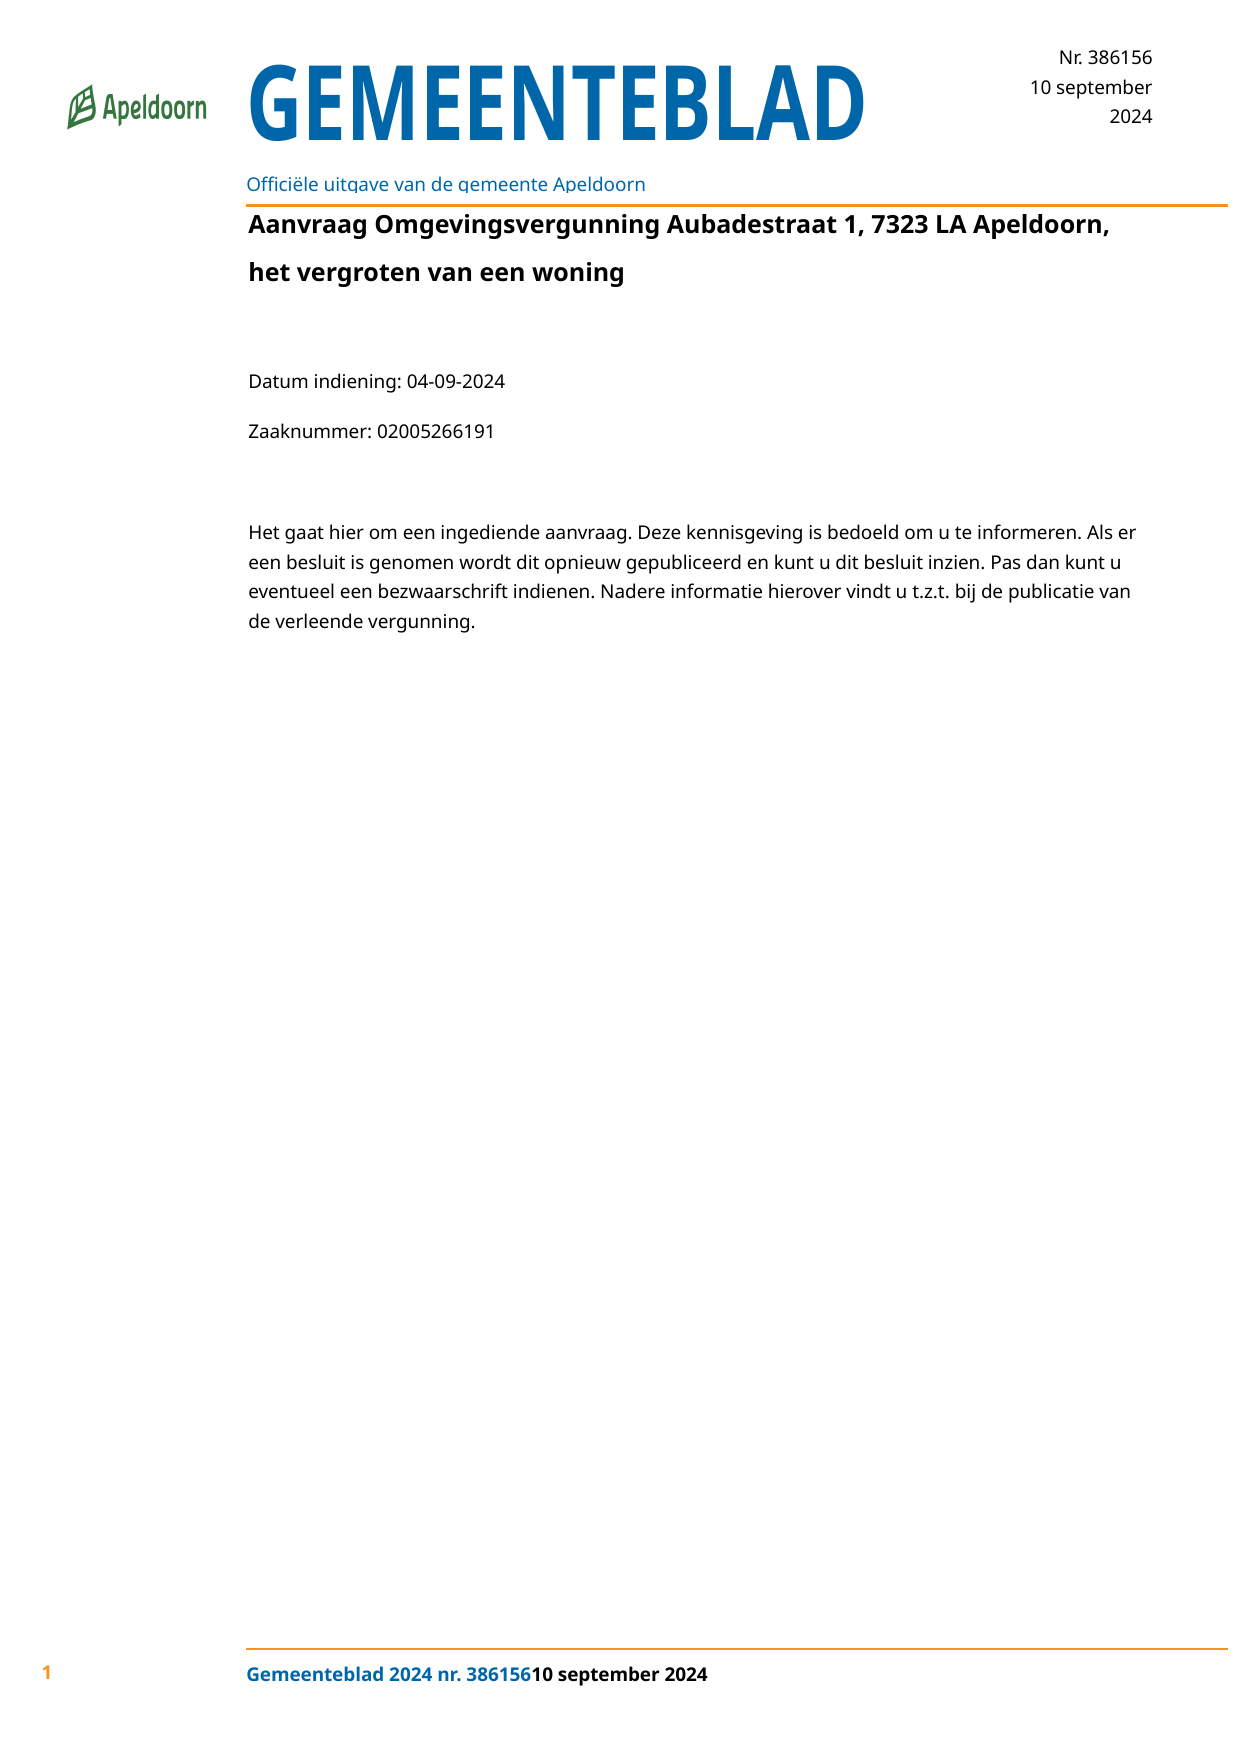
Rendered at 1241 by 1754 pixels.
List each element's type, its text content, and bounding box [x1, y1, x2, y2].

text Datum indiening: 04-09-2024 [248, 368, 1152, 394]
text Zaaknummer: 02005266191 [248, 419, 1152, 444]
picture [41, 47, 231, 172]
text Het gaat hier om een ingediende aanvraag. Deze kennisgeving is bedoeld om u te informeren. Als er een besluit is genomen wordt dit opnieuw gepubliceerd en kunt u dit besluit inzien. Pas dan kunt u eventueel een bezwaarschrift indienen. Nadere informatie hierover vindt u t.z.t. bij de publicatie van de verleende vergunning. [248, 519, 1152, 634]
text Aanvraag Omgevingsvergunning Aubadestraat 1, 7323 LA Apeldoorn, het vergroten van een woning [248, 207, 1152, 288]
